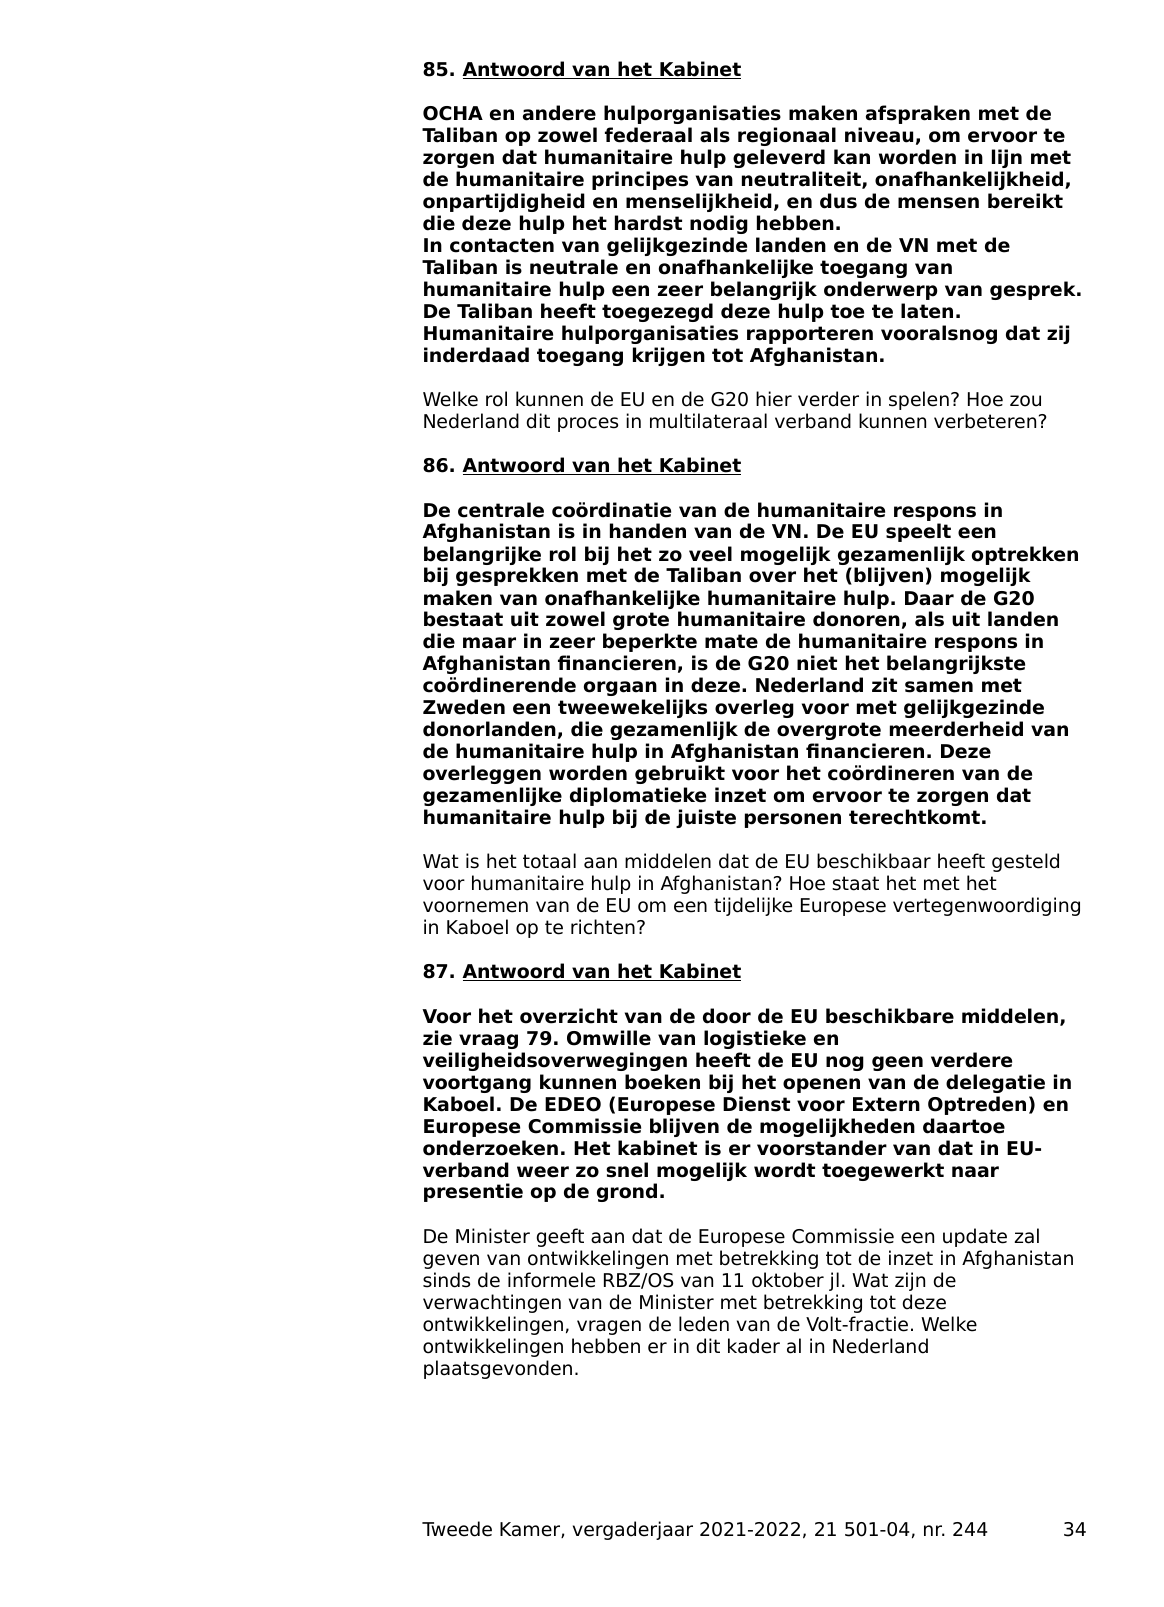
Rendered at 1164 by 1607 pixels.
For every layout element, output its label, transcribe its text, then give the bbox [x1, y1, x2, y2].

text Welke rol kunnen de EU en de G20 hier verder in spelen? Hoe zou Nederland dit proces in multilateraal verband kunnen verbeteren? [422, 389, 1087, 433]
subtitle 87. Antwoord van het Kabinet [422, 961, 1087, 983]
text De Minister geeft aan dat de Europese Commissie een update zal geven van ontwikkelingen met betrekking tot de inzet in Afghanistan sinds de informele RBZ/OS van 11 oktober jl. Wat zijn de verwachtingen van de Minister met betrekking tot deze ontwikkelingen, vragen de leden van de Volt-fractie. Welke ontwikkelingen hebben er in dit kader al in Nederland plaatsgevonden. [422, 1226, 1087, 1379]
text Wat is het totaal aan middelen dat de EU beschikbaar heeft gesteld voor humanitaire hulp in Afghanistan? Hoe staat het met het voornemen van de EU om een tijdelijke Europese vertegenwoordiging in Kaboel op te richten? [422, 851, 1087, 939]
text In contacten van gelijkgezinde landen en de VN met de Taliban is neutrale en onafhankelijke toegang van humanitaire hulp een zeer belangrijk onderwerp van gesprek. De Taliban heeft toegezegd deze hulp toe te laten. Humanitaire hulporganisaties rapporteren vooralsnog dat zij inderdaad toegang krijgen tot Afghanistan. [422, 235, 1087, 367]
text De centrale coördinatie van de humanitaire respons in Afghanistan is in handen van de VN. De EU speelt een belangrijke rol bij het zo veel mogelijk gezamenlijk optrekken bij gesprekken met de Taliban over het (blijven) mogelijk maken van onafhankelijke humanitaire hulp. Daar de G20 bestaat uit zowel grote humanitaire donoren, als uit landen die maar in zeer beperkte mate de humanitaire respons in Afghanistan financieren, is de G20 niet het belangrijkste coördinerende orgaan in deze. Nederland zit samen met Zweden een tweewekelijks overleg voor met gelijkgezinde donorlanden, die gezamenlijk de overgrote meerderheid van de humanitaire hulp in Afghanistan financieren. Deze overleggen worden gebruikt voor het coördineren van de gezamenlijke diplomatieke inzet om ervoor te zorgen dat humanitaire hulp bij de juiste personen terechtkomt. [422, 499, 1087, 829]
subtitle 86. Antwoord van het Kabinet [422, 455, 1087, 477]
subtitle 85. Antwoord van het Kabinet [422, 59, 1087, 81]
text OCHA en andere hulporganisaties maken afspraken met de Taliban op zowel federaal als regionaal niveau, om ervoor te zorgen dat humanitaire hulp geleverd kan worden in lijn met de humanitaire principes van neutraliteit, onafhankelijkheid, onpartijdigheid en menselijkheid, en dus de mensen bereikt die deze hulp het hardst nodig hebben. [422, 103, 1087, 235]
text Voor het overzicht van de door de EU beschikbare middelen, zie vraag 79. Omwille van logistieke en veiligheidsoverwegingen heeft de EU nog geen verdere voortgang kunnen boeken bij het openen van de delegatie in Kaboel. De EDEO (Europese Dienst voor Extern Optreden) en Europese Commissie blijven de mogelijkheden daartoe onderzoeken. Het kabinet is er voorstander van dat in EU-verband weer zo snel mogelijk wordt toegewerkt naar presentie op de grond. [422, 1006, 1087, 1203]
